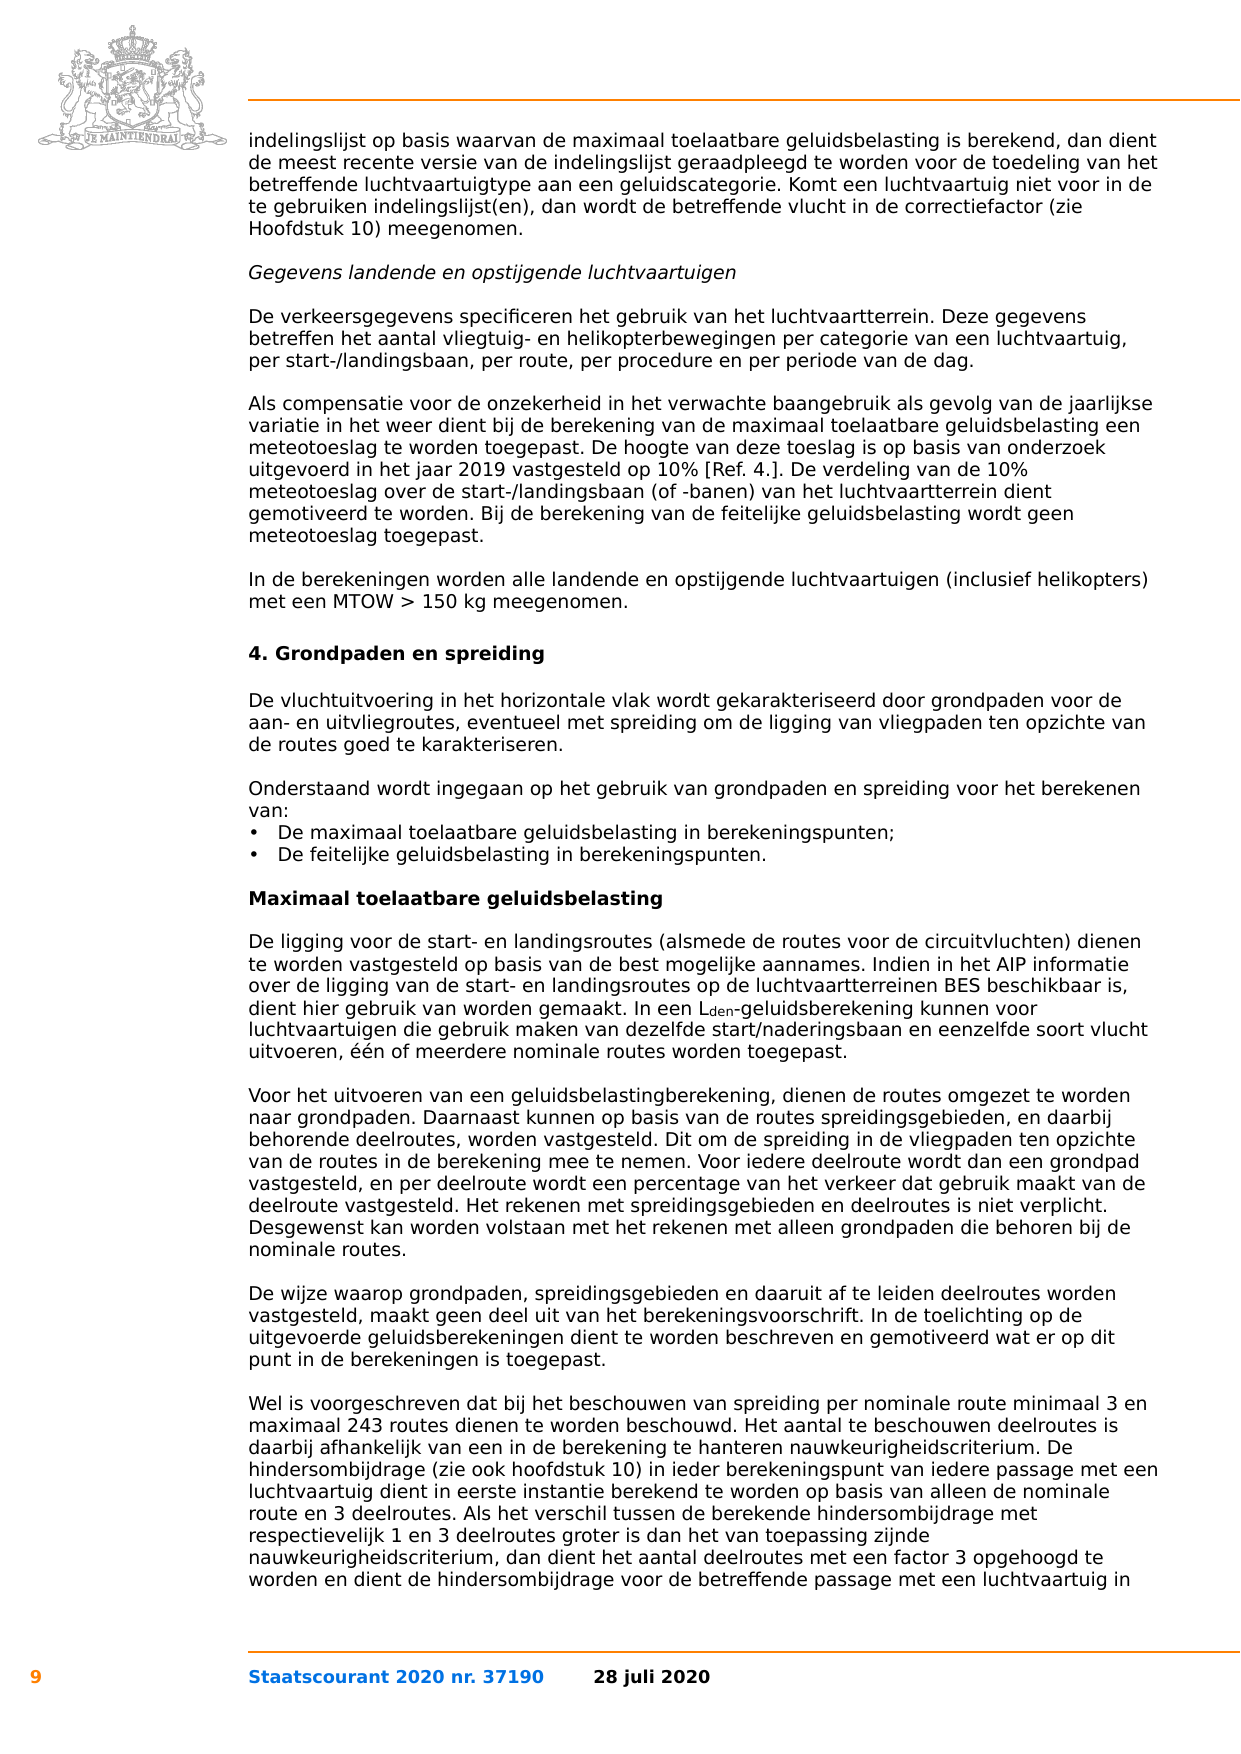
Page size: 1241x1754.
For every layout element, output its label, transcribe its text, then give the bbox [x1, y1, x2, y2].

text De ligging voor de start- en landingsroutes (alsmede de routes voor de circuitvluchten) dienen te worden vastgesteld op basis van de best mogelijke aannames. Indien in het AIP informatie over de ligging van de start- en landingsroutes op de luchtvaartterreinen BES beschikbaar is, dient hier gebruik van worden gemaakt. In een Lden-geluidsberekening kunnen voor luchtvaartuigen die gebruik maken van dezelfde start/naderingsbaan en eenzelfde soort vlucht uitvoeren, één of meerdere nominale routes worden toegepast. [248, 931, 1163, 1063]
text Als compensatie voor de onzekerheid in het verwachte baangebruik als gevolg van de jaarlijkse variatie in het weer dient bij de berekening van de maximaal toelaatbare geluidsbelasting een meteotoeslag te worden toegepast. De hoogte van deze toeslag is op basis van onderzoek uitgevoerd in het jaar 2019 vastgesteld op 10% [Ref. 4.]. De verdeling van de 10% meteotoeslag over de start-/landingsbaan (of -banen) van het luchtvaartterrein dient gemotiveerd te worden. Bij de berekening van de feitelijke geluidsbelasting wordt geen meteotoeslag toegepast. [248, 393, 1163, 547]
text De wijze waarop grondpaden, spreidingsgebieden en daaruit af te leiden deelroutes worden vastgesteld, maakt geen deel uit van het berekeningsvoorschrift. In de toelichting op de uitgevoerde geluidsberekeningen dient te worden beschreven en gemotiveerd wat er op dit punt in de berekeningen is toegepast. [248, 1283, 1163, 1371]
subtitle Maximaal toelaatbare geluidsbelasting [248, 888, 1163, 909]
text In de berekeningen worden alle landende en opstijgende luchtvaartuigen (inclusief helikopters) met een MTOW > 150 kg meegenomen. [248, 569, 1163, 613]
text • De maximaal toelaatbare geluidsbelasting in berekeningspunten; [248, 822, 1163, 844]
text Wel is voorgeschreven dat bij het beschouwen van spreiding per nominale route minimaal 3 en maximaal 243 routes dienen te worden beschouwd. Het aantal te beschouwen deelroutes is daarbij afhankelijk van een in de berekening te hanteren nauwkeurigheidscriterium. De hindersombijdrage (zie ook hoofdstuk 10) in ieder berekeningspunt van iedere passage met een luchtvaartuig dient in eerste instantie berekend te worden op basis van alleen de nominale route en 3 deelroutes. Als het verschil tussen de berekende hindersombijdrage met respectievelijk 1 en 3 deelroutes groter is dan het van toepassing zijnde nauwkeurigheidscriterium, dan dient het aantal deelroutes met een factor 3 opgehoogd te worden en dient de hindersombijdrage voor de betreffende passage met een luchtvaartuig in [248, 1393, 1163, 1591]
subtitle 4. Grondpaden en spreiding [248, 643, 1163, 665]
text Onderstaand wordt ingegaan op het gebruik van grondpaden en spreiding voor het berekenen van: [248, 778, 1163, 822]
text indelingslijst op basis waarvan de maximaal toelaatbare geluidsbelasting is berekend, dan dient de meest recente versie van de indelingslijst geraadpleegd te worden voor de toedeling van het betreffende luchtvaartuigtype aan een geluidscategorie. Komt een luchtvaartuig niet voor in de te gebruiken indelingslijst(en), dan wordt de betreffende vlucht in de correctiefactor (zie Hoofdstuk 10) meegenomen. [248, 130, 1163, 240]
text De vluchtuitvoering in het horizontale vlak wordt gekarakteriseerd door grondpaden voor de aan- en uitvliegroutes, eventueel met spreiding om de ligging van vliegpaden ten opzichte van de routes goed te karakteriseren. [248, 690, 1163, 756]
picture [38, 25, 227, 150]
subtitle Gegevens landende en opstijgende luchtvaartuigen [248, 262, 1163, 284]
text De verkeersgegevens specificeren het gebruik van het luchtvaartterrein. Deze gegevens betreffen het aantal vliegtuig- en helikopterbewegingen per categorie van een luchtvaartuig, per start-/landingsbaan, per route, per procedure en per periode van de dag. [248, 306, 1163, 371]
text • De feitelijke geluidsbelasting in berekeningspunten. [248, 844, 1163, 866]
text Voor het uitvoeren van een geluidsbelastingberekening, dienen de routes omgezet te worden naar grondpaden. Daarnaast kunnen op basis van de routes spreidingsgebieden, en daarbij behorende deelroutes, worden vastgesteld. Dit om de spreiding in de vliegpaden ten opzichte van de routes in de berekening mee te nemen. Voor iedere deelroute wordt dan een grondpad vastgesteld, en per deelroute wordt een percentage van het verkeer dat gebruik maakt van de deelroute vastgesteld. Het rekenen met spreidingsgebieden en deelroutes is niet verplicht. Desgewenst kan worden volstaan met het rekenen met alleen grondpaden die behoren bij de nominale routes. [248, 1085, 1163, 1261]
